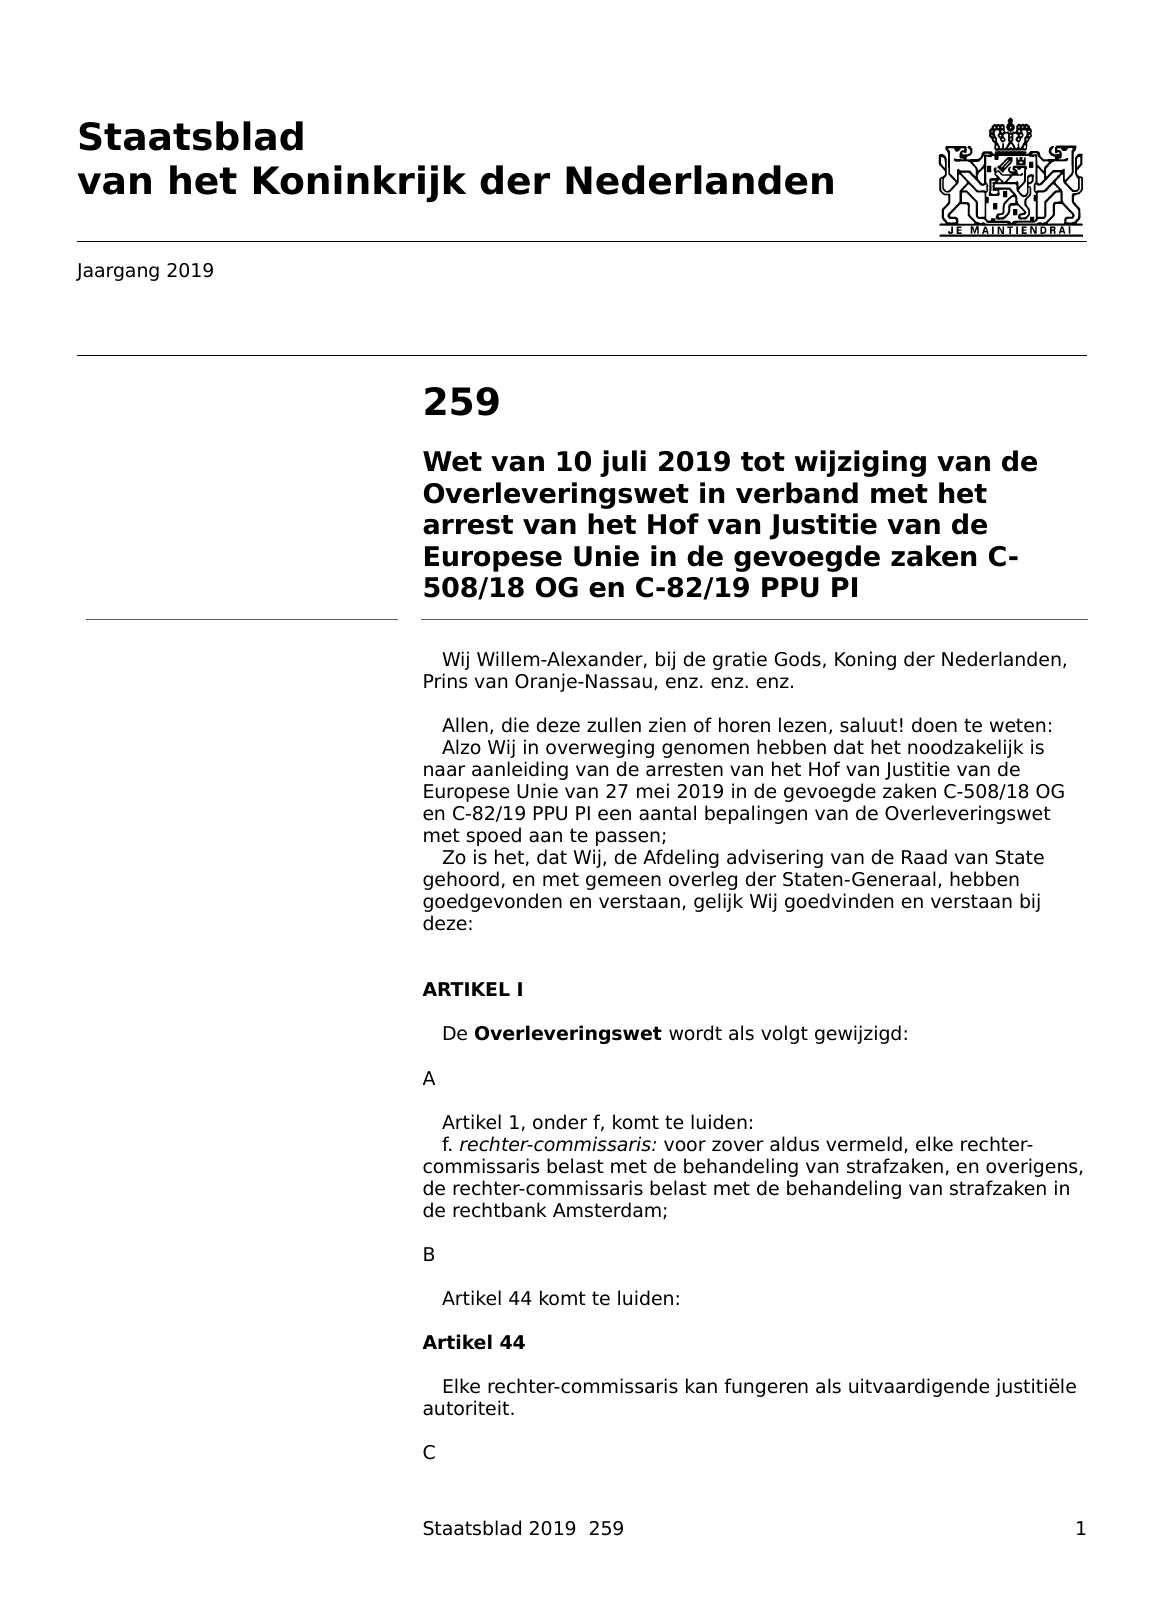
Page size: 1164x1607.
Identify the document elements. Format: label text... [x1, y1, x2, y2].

text f. rechter-commissaris: voor zover aldus vermeld, elke rechter-commissaris belast met de behandeling van strafzaken, en overigens, de rechter-commissaris belast met de behandeling van strafzaken in de rechtbank Amsterdam; [422, 1133, 1087, 1221]
text Zo is het, dat Wij, de Afdeling advisering van de Raad van State gehoord, en met gemeen overleg der Staten-Generaal, hebben goedgevonden en verstaan, gelijk Wij goedvinden en verstaan bij deze: [422, 847, 1087, 935]
text De Overleveringswet wordt als volgt gewijzigd: [422, 1023, 1087, 1045]
text Artikel 44 komt te luiden: [422, 1288, 1087, 1310]
text Allen, die deze zullen zien of horen lezen, saluut! doen te weten: [422, 715, 1087, 737]
table_header [886, 100, 1087, 241]
table_cell Jaargang 2019 [77, 242, 1087, 355]
table_header Staatsblad van het Koninkrijk der Nederlanden [77, 100, 886, 241]
subtitle ARTIKEL I [422, 979, 1087, 1001]
text Wij Willem-Alexander, bij de gratie Gods, Koning der Nederlanden, Prins van Oranje-Nassau, enz. enz. enz. [422, 649, 1087, 693]
picture [936, 115, 1087, 240]
text Wet van 10 juli 2019 tot wijziging van de Overleveringswet in verband met het arrest van het Hof van Justitie van de Europese Unie in de gevoegde zaken C-508/18 OG en C-82/19 PPU PI [422, 447, 1087, 604]
text Alzo Wij in overweging genomen hebben dat het noodzakelijk is naar aanleiding van de arresten van het Hof van Justitie van de Europese Unie van 27 mei 2019 in de gevoegde zaken C-508/18 OG en C-82/19 PPU PI een aantal bepalingen van de Overleveringswet met spoed aan te passen; [422, 737, 1087, 847]
text Elke rechter-commissaris kan fungeren als uitvaardigende justitiële autoriteit. [422, 1376, 1087, 1420]
text Artikel 1, onder f, komt te luiden: [422, 1112, 1087, 1133]
text C [422, 1442, 1087, 1464]
subtitle 259 [422, 381, 1087, 424]
text B [422, 1244, 1087, 1266]
subtitle Artikel 44 [422, 1332, 1087, 1354]
text A [422, 1067, 1087, 1089]
